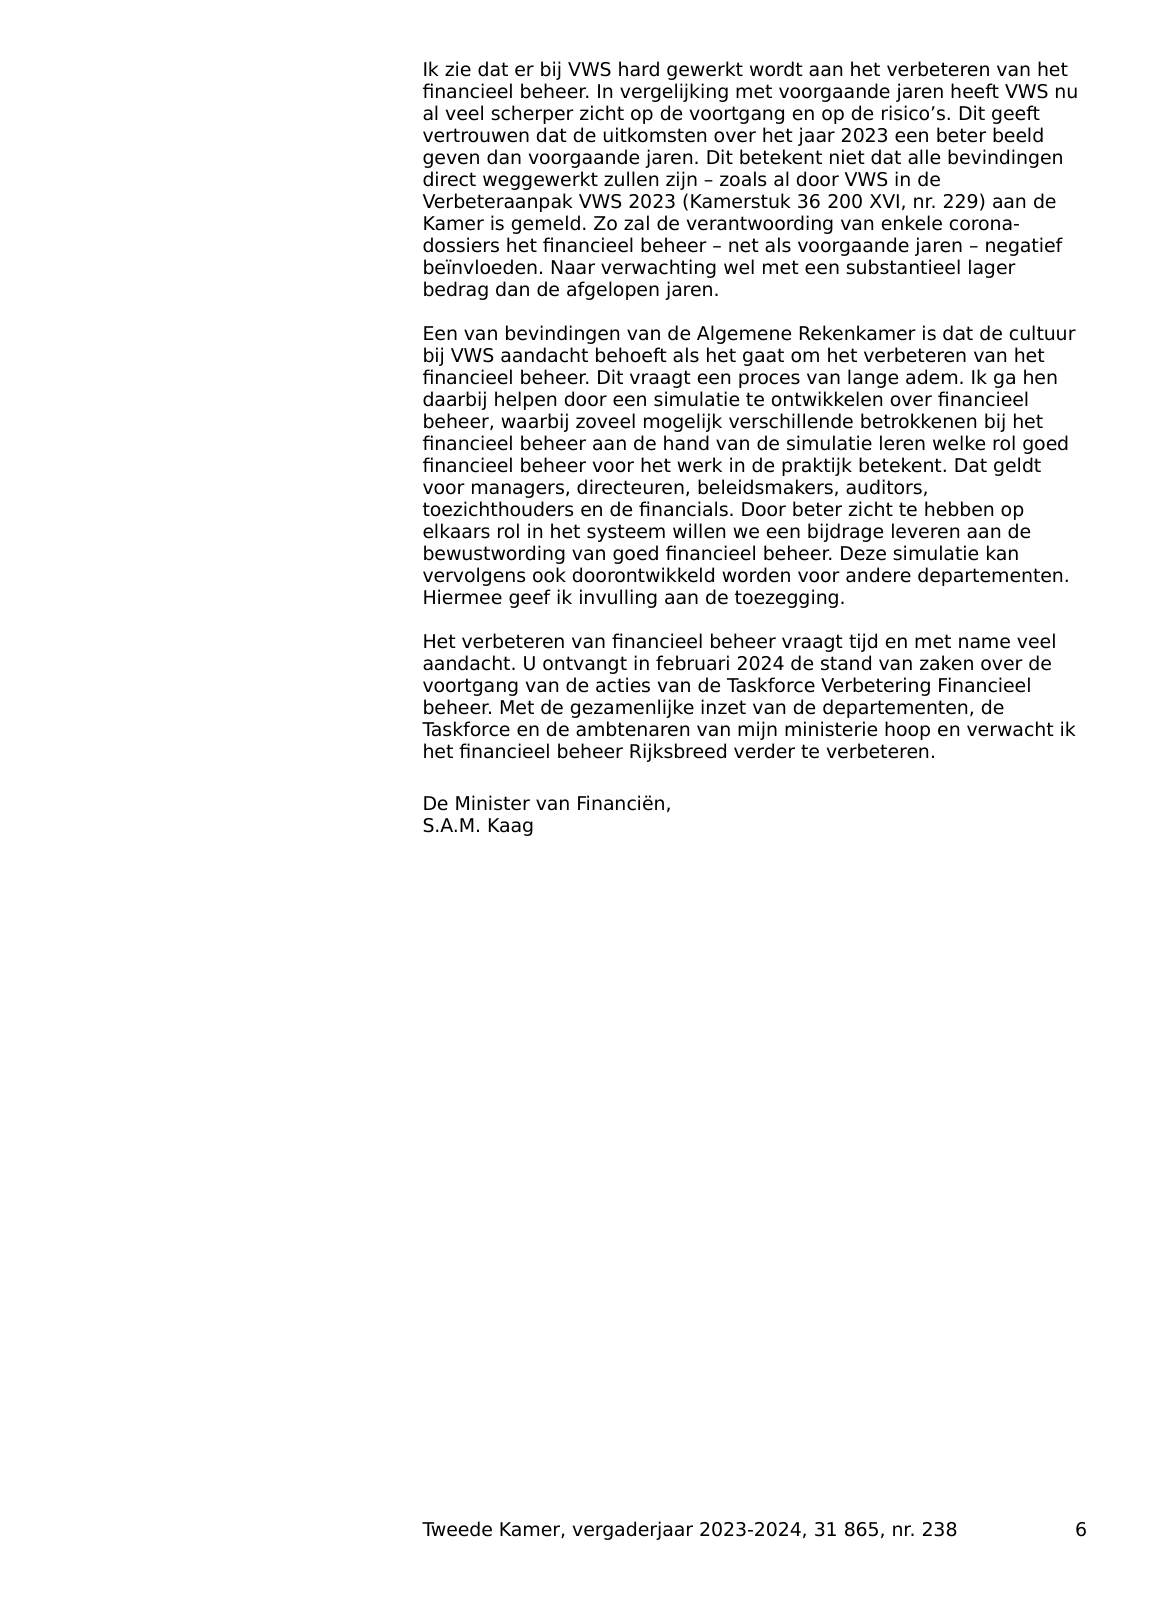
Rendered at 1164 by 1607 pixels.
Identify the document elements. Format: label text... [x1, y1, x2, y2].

text De Minister van Financiën, S.A.M. Kaag [422, 793, 1087, 837]
text Ik zie dat er bij VWS hard gewerkt wordt aan het verbeteren van het financieel beheer. In vergelijking met voorgaande jaren heeft VWS nu al veel scherper zicht op de voortgang en op de risico’s. Dit geeft vertrouwen dat de uitkomsten over het jaar 2023 een beter beeld geven dan voorgaande jaren. Dit betekent niet dat alle bevindingen direct weggewerkt zullen zijn – zoals al door VWS in de Verbeteraanpak VWS 2023 (Kamerstuk 36 200 XVI, nr. 229) aan de Kamer is gemeld. Zo zal de verantwoording van enkele corona-dossiers het financieel beheer – net als voorgaande jaren – negatief beïnvloeden. Naar verwachting wel met een substantieel lager bedrag dan de afgelopen jaren. [422, 59, 1087, 301]
text Een van bevindingen van de Algemene Rekenkamer is dat de cultuur bij VWS aandacht behoeft als het gaat om het verbeteren van het financieel beheer. Dit vraagt een proces van lange adem. Ik ga hen daarbij helpen door een simulatie te ontwikkelen over financieel beheer, waarbij zoveel mogelijk verschillende betrokkenen bij het financieel beheer aan de hand van de simulatie leren welke rol goed financieel beheer voor het werk in de praktijk betekent. Dat geldt voor managers, directeuren, beleidsmakers, auditors, toezichthouders en de financials. Door beter zicht te hebben op elkaars rol in het systeem willen we een bijdrage leveren aan de bewustwording van goed financieel beheer. Deze simulatie kan vervolgens ook doorontwikkeld worden voor andere departementen. Hiermee geef ik invulling aan de toezegging. [422, 323, 1087, 609]
text Het verbeteren van financieel beheer vraagt tijd en met name veel aandacht. U ontvangt in februari 2024 de stand van zaken over de voortgang van de acties van de Taskforce Verbetering Financieel beheer. Met de gezamenlijke inzet van de departementen, de Taskforce en de ambtenaren van mijn ministerie hoop en verwacht ik het financieel beheer Rijksbreed verder te verbeteren. [422, 631, 1087, 763]
